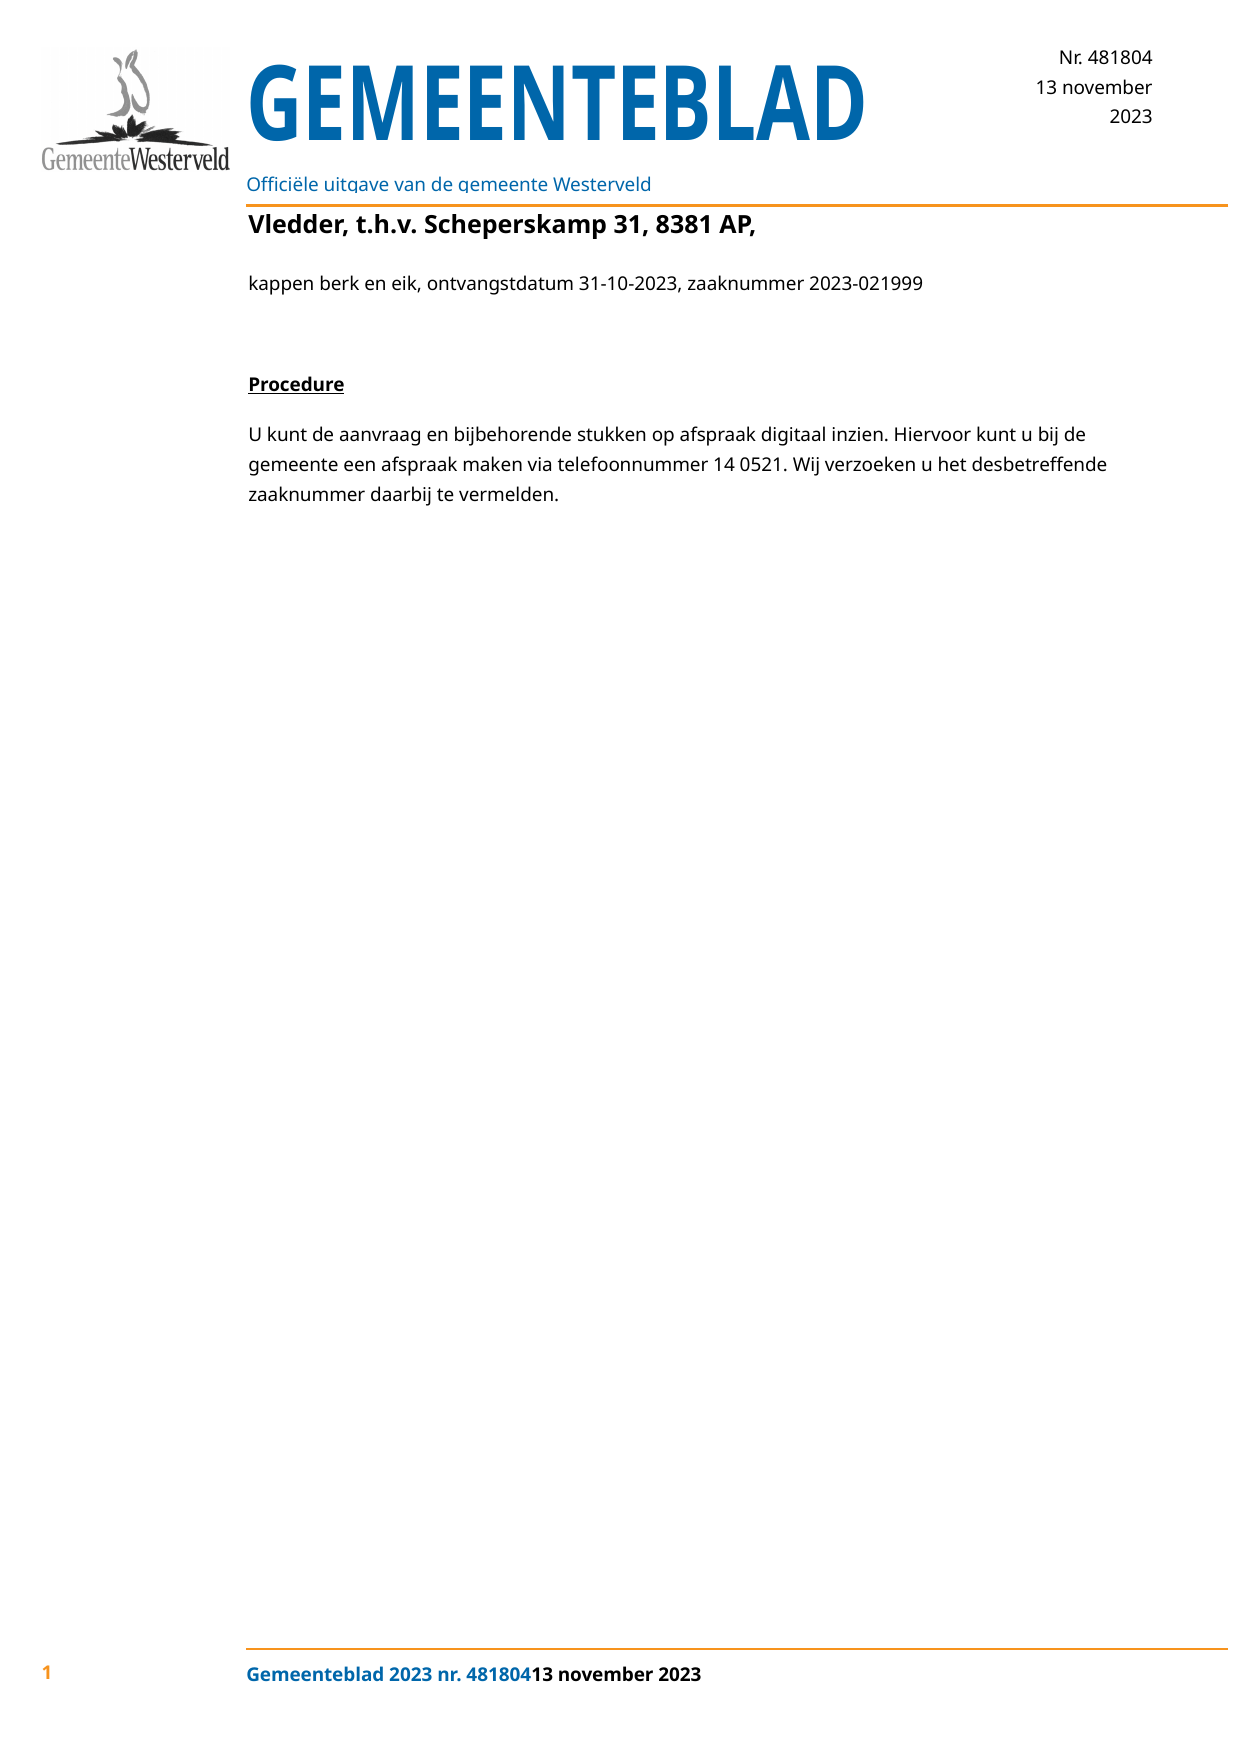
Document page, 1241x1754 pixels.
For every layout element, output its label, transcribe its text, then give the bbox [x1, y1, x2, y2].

text U kunt de aanvraag en bijbehorende stukken op afspraak digitaal inzien. Hiervoor kunt u bij de gemeente een afspraak maken via telefoonnummer 14 0521. Wij verzoeken u het desbetreffende zaaknummer daarbij te vermelden. [248, 422, 1152, 506]
text Vledder, t.h.v. Scheperskamp 31, 8381 AP, [248, 207, 1152, 241]
picture [41, 47, 231, 172]
text Procedure [248, 371, 1152, 397]
text kappen berk en eik, ontvangstdatum 31-10-2023, zaaknummer 2023-021999 [248, 270, 1152, 296]
